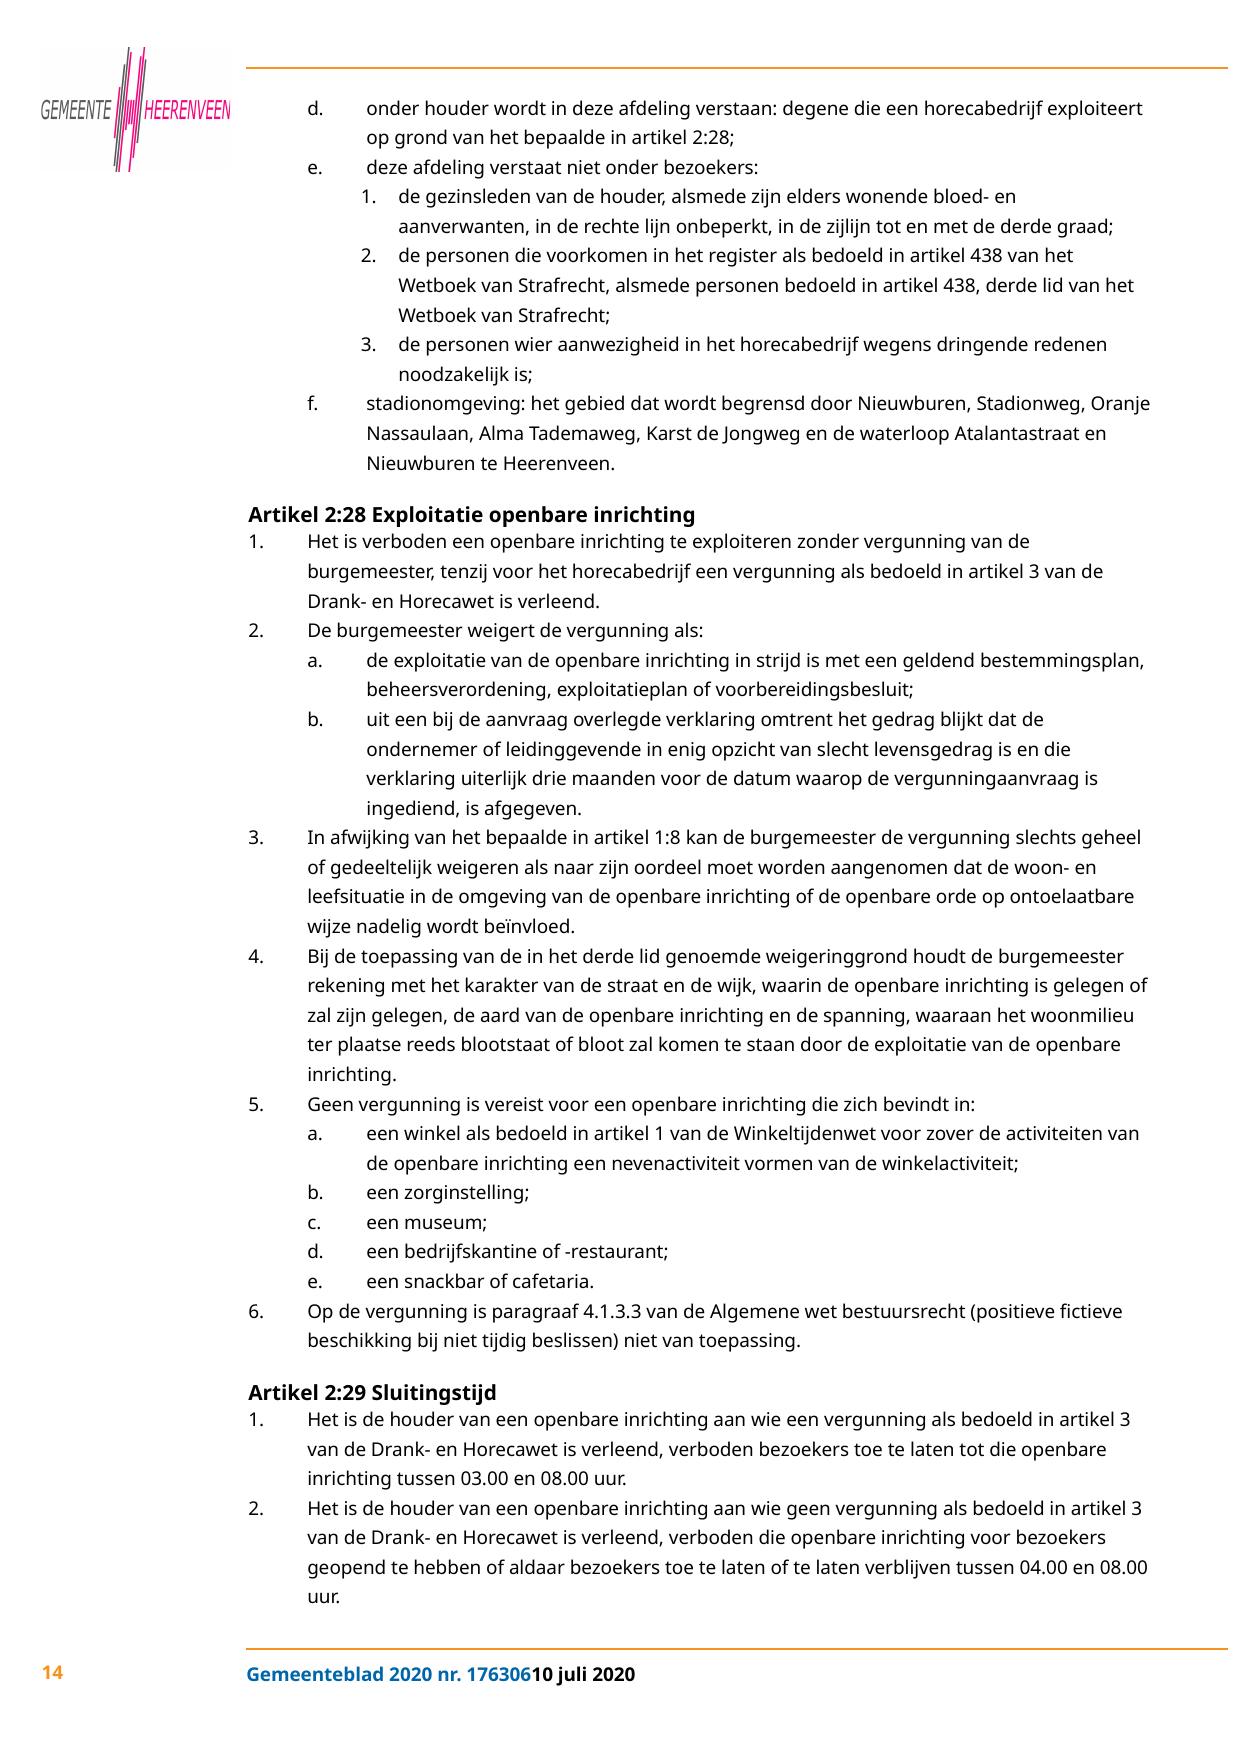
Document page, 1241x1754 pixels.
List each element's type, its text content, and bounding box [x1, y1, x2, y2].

list een bedrijfskantine of -restaurant; [307, 1239, 1152, 1264]
list Geen vergunning is vereist voor een openbare inrichting die zich bevindt in: [248, 1091, 1152, 1116]
picture [41, 47, 231, 172]
list In afwijking van het bepaalde in artikel 1:8 kan de burgemeester de vergunning slechts geheel of gedeeltelijk weigeren als naar zijn oordeel moet worden aangenomen dat de woon- en leefsituatie in de omgeving van de openbare inrichting of de openbare orde op ontoelaatbare wijze nadelig wordt beïnvloed. [248, 824, 1152, 939]
list Het is de houder van een openbare inrichting aan wie geen vergunning als bedoeld in artikel 3 van de Drank- en Horecawet is verleend, verboden die openbare inrichting voor bezoekers geopend te hebben of aldaar bezoekers toe te laten of te laten verblijven tussen 04.00 en 08.00 uur. [248, 1495, 1152, 1609]
list Op de vergunning is paragraaf 4.1.3.3 van de Algemene wet bestuursrecht (positieve fictieve beschikking bij niet tijdig beslissen) niet van toepassing. [248, 1298, 1152, 1353]
list de gezinsleden van de houder, alsmede zijn elders wonende bloed- en aanverwanten, in de rechte lijn onbeperkt, in de zijlijn tot en met de derde graad; [361, 183, 1152, 239]
list Het is de houder van een openbare inrichting aan wie een vergunning als bedoeld in artikel 3 van de Drank- en Horecawet is verleend, verboden bezoekers toe te laten tot die openbare inrichting tussen 03.00 en 08.00 uur. [248, 1406, 1152, 1491]
list een zorginstelling; [307, 1179, 1152, 1205]
list de personen wier aanwezigheid in het horecabedrijf wegens dringende redenen noodzakelijk is; [361, 331, 1152, 387]
list Bij de toepassing van de in het derde lid genoemde weigeringgrond houdt de burgemeester rekening met het karakter van de straat en de wijk, waarin de openbare inrichting is gelegen of zal zijn gelegen, de aard van de openbare inrichting en de spanning, waaraan het woonmilieu ter plaatse reeds blootstaat of bloot zal komen te staan door de exploitatie van de openbare inrichting. [248, 943, 1152, 1087]
list de exploitatie van de openbare inrichting in strijd is met een geldend bestemmingsplan, beheersverordening, exploitatieplan of voorbereidingsbesluit; [307, 647, 1152, 702]
text Artikel 2:29 Sluitingstijd [248, 1378, 1152, 1406]
list onder houder wordt in deze afdeling verstaan: degene die een horecabedrijf exploiteert op grond van het bepaalde in artikel 2:28; [307, 95, 1152, 150]
list een museum; [307, 1209, 1152, 1235]
list deze afdeling verstaat niet onder bezoekers: [307, 154, 1152, 180]
list de personen die voorkomen in het register als bedoeld in artikel 438 van het Wetboek van Strafrecht, alsmede personen bedoeld in artikel 438, derde lid van het Wetboek van Strafrecht; [361, 243, 1152, 328]
text Artikel 2:28 Exploitatie openbare inrichting [248, 500, 1152, 529]
list een winkel als bedoeld in artikel 1 van de Winkeltijdenwet voor zover de activiteiten van de openbare inrichting een nevenactiviteit vormen van de winkelactiviteit; [307, 1120, 1152, 1176]
list Het is verboden een openbare inrichting te exploiteren zonder vergunning van de burgemeester, tenzij voor het horecabedrijf een vergunning als bedoeld in artikel 3 van de Drank- en Horecawet is verleend. [248, 529, 1152, 613]
list stadionomgeving: het gebied dat wordt begrensd door Nieuwburen, Stadionweg, Oranje Nassaulaan, Alma Tademaweg, Karst de Jongweg en de waterloop Atalantastraat en Nieuwburen te Heerenveen. [307, 391, 1152, 476]
list een snackbar of cafetaria. [307, 1268, 1152, 1294]
list uit een bij de aanvraag overlegde verklaring omtrent het gedrag blijkt dat de ondernemer of leidinggevende in enig opzicht van slecht levensgedrag is en die verklaring uiterlijk drie maanden voor de datum waarop de vergunningaanvraag is ingediend, is afgegeven. [307, 706, 1152, 821]
list De burgemeester weigert de vergunning als: [248, 617, 1152, 643]
